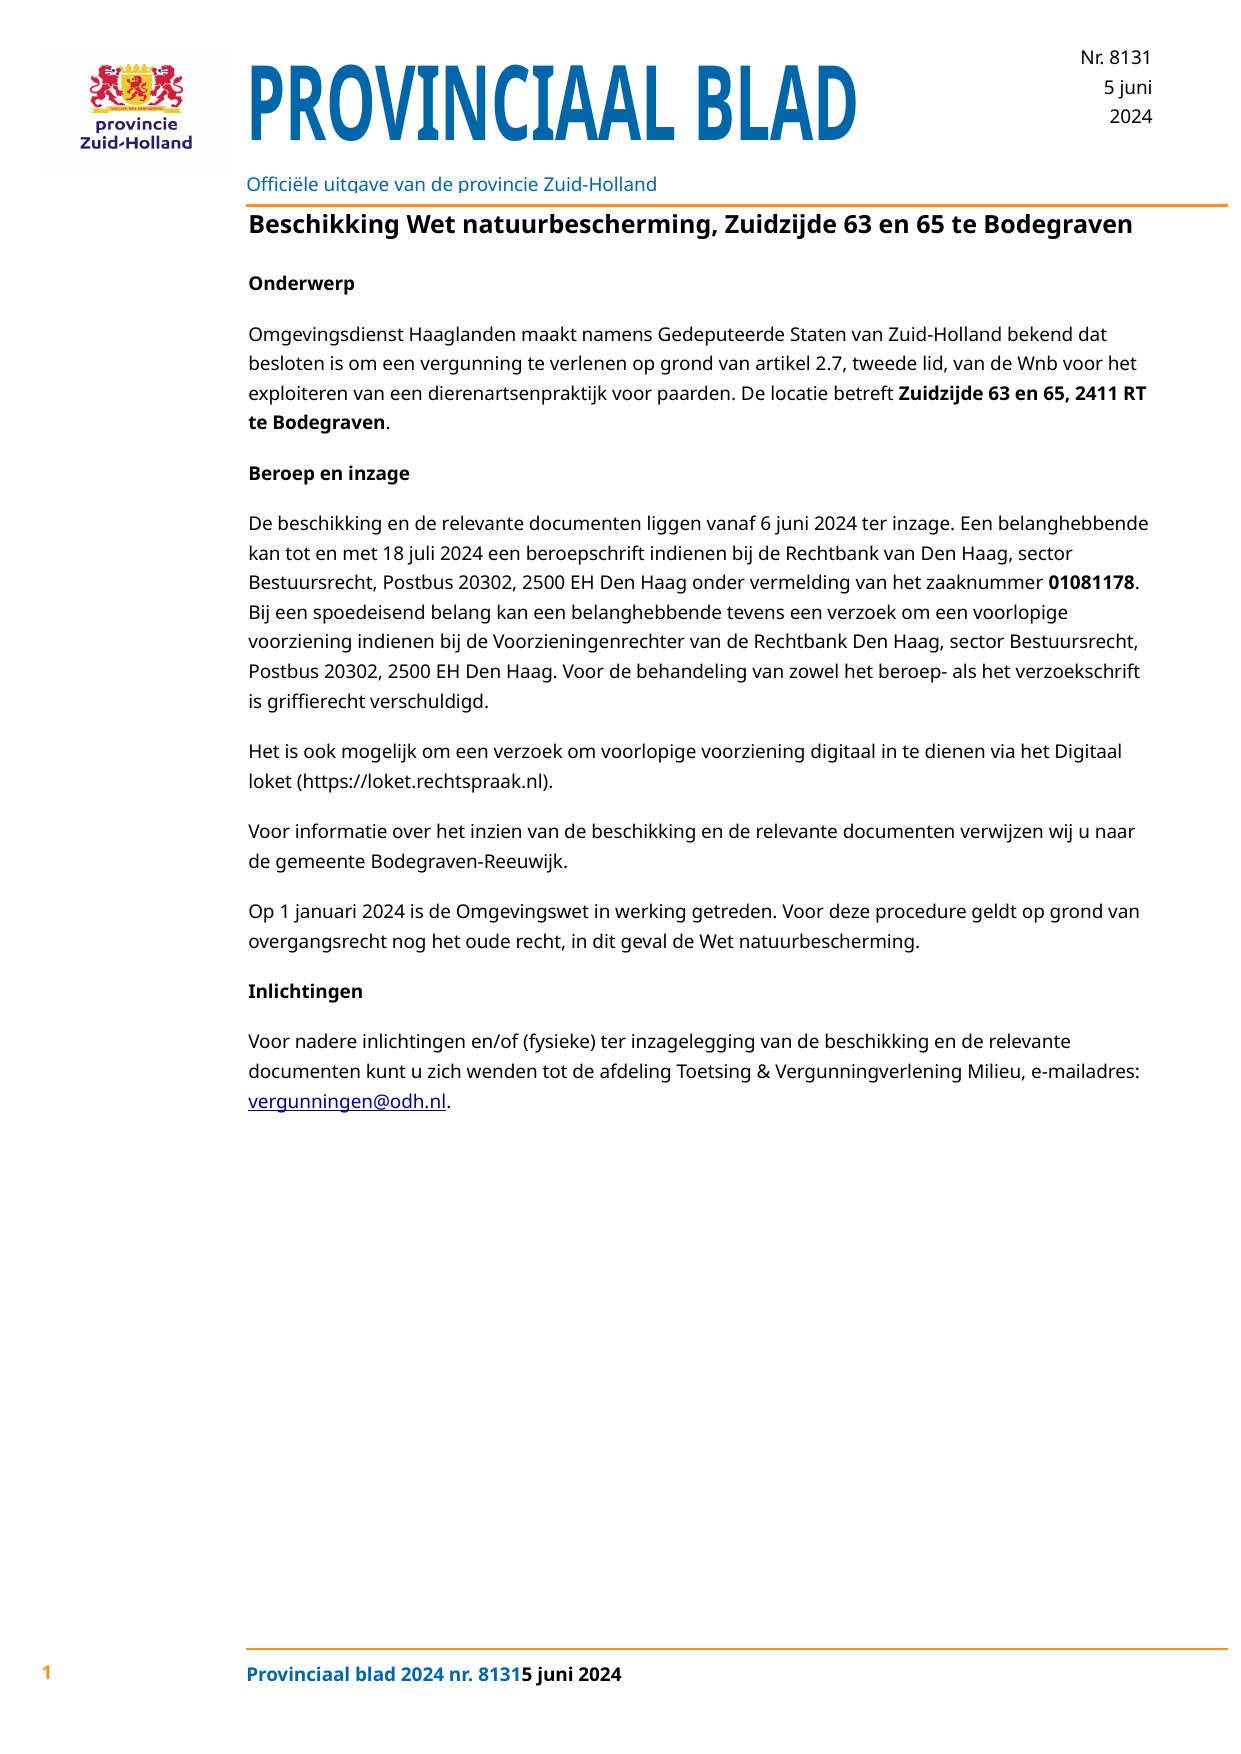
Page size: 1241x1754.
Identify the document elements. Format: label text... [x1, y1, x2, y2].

text Beschikking Wet natuurbescherming, Zuidzijde 63 en 65 te Bodegraven [248, 207, 1152, 241]
text Het is ook mogelijk om een verzoek om voorlopige voorziening digitaal in te dienen via het Digitaal loket (https://loket.rechtspraak.nl). [248, 738, 1152, 793]
text Op 1 januari 2024 is de Omgevingswet in werking getreden. Voor deze procedure geldt op grond van overgangsrecht nog het oude recht, in dit geval de Wet natuurbescherming. [248, 898, 1152, 953]
text Omgevingsdienst Haaglanden maakt namens Gedeputeerde Staten van Zuid-Holland bekend dat besloten is om een vergunning te verlenen op grond van artikel 2.7, tweede lid, van de Wnb voor het exploiteren van een dierenartsenpraktijk voor paarden. De locatie betreft Zuidzijde 63 en 65, 2411 RT te Bodegraven. [248, 321, 1152, 435]
text Voor nadere inlichtingen en/of (fysieke) ter inzagelegging van de beschikking en de relevante documenten kunt u zich wenden tot de afdeling Toetsing & Vergunningverlening Milieu, e-mailadres: vergunningen@odh.nl. [248, 1029, 1152, 1113]
text De beschikking en de relevante documenten liggen vanaf 6 juni 2024 ter inzage. Een belanghebbende kan tot en met 18 juli 2024 een beroepschrift indienen bij de Rechtbank van Den Haag, sector Bestuursrecht, Postbus 20302, 2500 EH Den Haag onder vermelding van het zaaknummer 01081178. Bij een spoedeisend belang kan een belanghebbende tevens een verzoek om een voorlopige voorziening indienen bij de Voorzieningenrechter van de Rechtbank Den Haag, sector Bestuursrecht, Postbus 20302, 2500 EH Den Haag. Voor de behandeling van zowel het beroep- als het verzoekschrift is griffierecht verschuldigd. [248, 510, 1152, 713]
text Inlichtingen [248, 978, 1152, 1004]
text Voor informatie over het inzien van de beschikking en de relevante documenten verwijzen wij u naar de gemeente Bodegraven-Reeuwijk. [248, 818, 1152, 873]
text Beroep en inzage [248, 460, 1152, 486]
picture [41, 47, 231, 172]
text Onderwerp [248, 270, 1152, 296]
